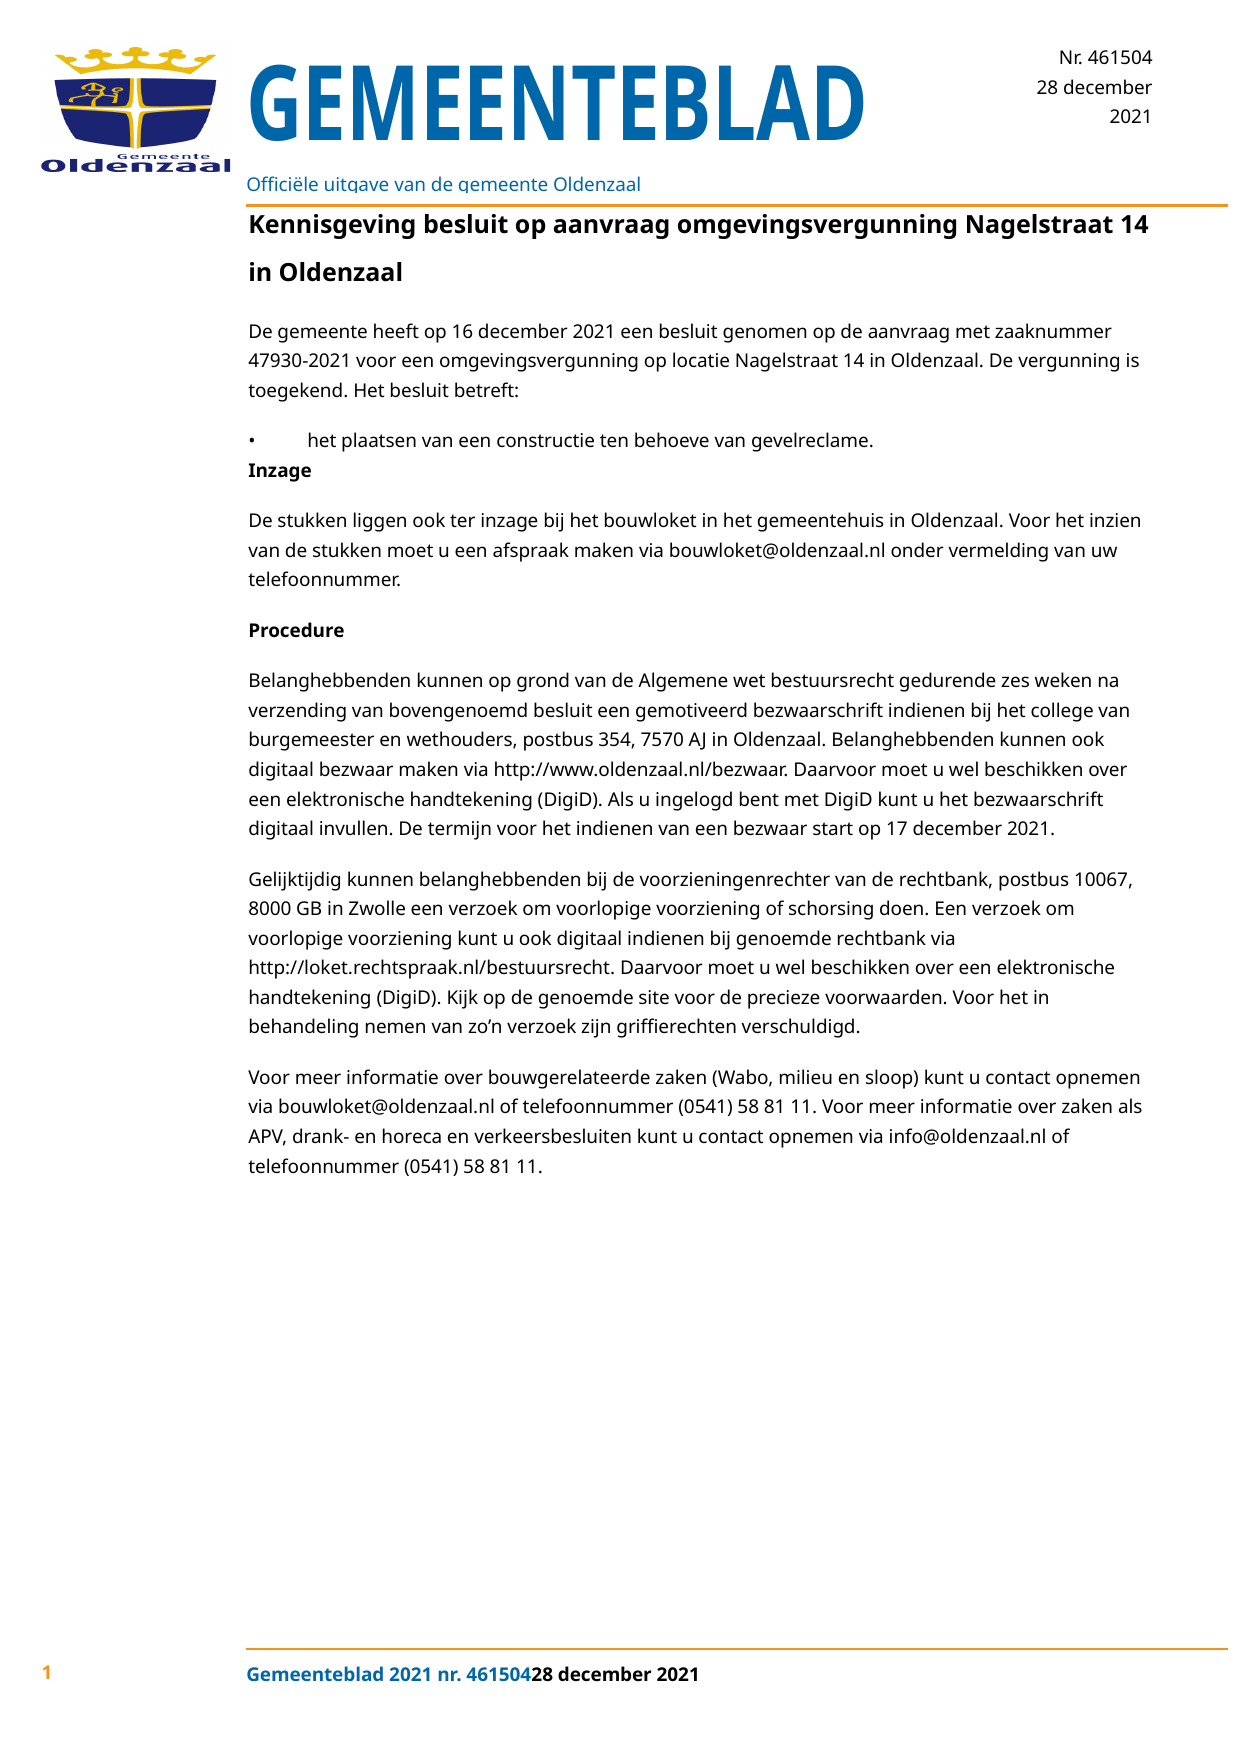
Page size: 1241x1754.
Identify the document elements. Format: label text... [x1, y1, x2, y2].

text Kennisgeving besluit op aanvraag omgevingsvergunning Nagelstraat 14 in Oldenzaal [248, 207, 1152, 288]
text Gelijktijdig kunnen belanghebbenden bij de voorzieningenrechter van de rechtbank, postbus 10067, 8000 GB in Zwolle een verzoek om voorlopige voorziening of schorsing doen. Een verzoek om voorlopige voorziening kunt u ook digitaal indienen bij genoemde rechtbank via http://loket.rechtspraak.nl/bestuursrecht. Daarvoor moet u wel beschikken over een elektronische handtekening (DigiD). Kijk op de genoemde site voor de precieze voorwaarden. Voor het in behandeling nemen van zo’n verzoek zijn griffierechten verschuldigd. [248, 866, 1152, 1039]
picture [41, 47, 231, 172]
list het plaatsen van een constructie ten behoeve van gevelreclame. [248, 427, 1152, 453]
text Belanghebbenden kunnen op grond van de Algemene wet bestuursrecht gedurende zes weken na verzending van bovengenoemd besluit een gemotiveerd bezwaarschrift indienen bij het college van burgemeester en wethouders, postbus 354, 7570 AJ in Oldenzaal. Belanghebbenden kunnen ook digitaal bezwaar maken via http://www.oldenzaal.nl/bezwaar. Daarvoor moet u wel beschikken over een elektronische handtekening (DigiD). Als u ingelogd bent met DigiD kunt u het bezwaarschrift digitaal invullen. De termijn voor het indienen van een bezwaar start op 17 december 2021. [248, 667, 1152, 841]
text Voor meer informatie over bouwgerelateerde zaken (Wabo, milieu en sloop) kunt u contact opnemen via bouwloket@oldenzaal.nl of telefoonnummer (0541) 58 81 11. Voor meer informatie over zaken als APV, drank- en horeca en verkeersbesluiten kunt u contact opnemen via info@oldenzaal.nl of telefoonnummer (0541) 58 81 11. [248, 1064, 1152, 1179]
text Inzage [248, 457, 1152, 483]
text De stukken liggen ook ter inzage bij het bouwloket in het gemeentehuis in Oldenzaal. Voor het inzien van de stukken moet u een afspraak maken via bouwloket@oldenzaal.nl onder vermelding van uw telefoonnummer. [248, 507, 1152, 592]
text De gemeente heeft op 16 december 2021 een besluit genomen op de aanvraag met zaaknummer 47930-2021 voor een omgevingsvergunning op locatie Nagelstraat 14 in Oldenzaal. De vergunning is toegekend. Het besluit betreft: [248, 318, 1152, 403]
text Procedure [248, 617, 1152, 643]
